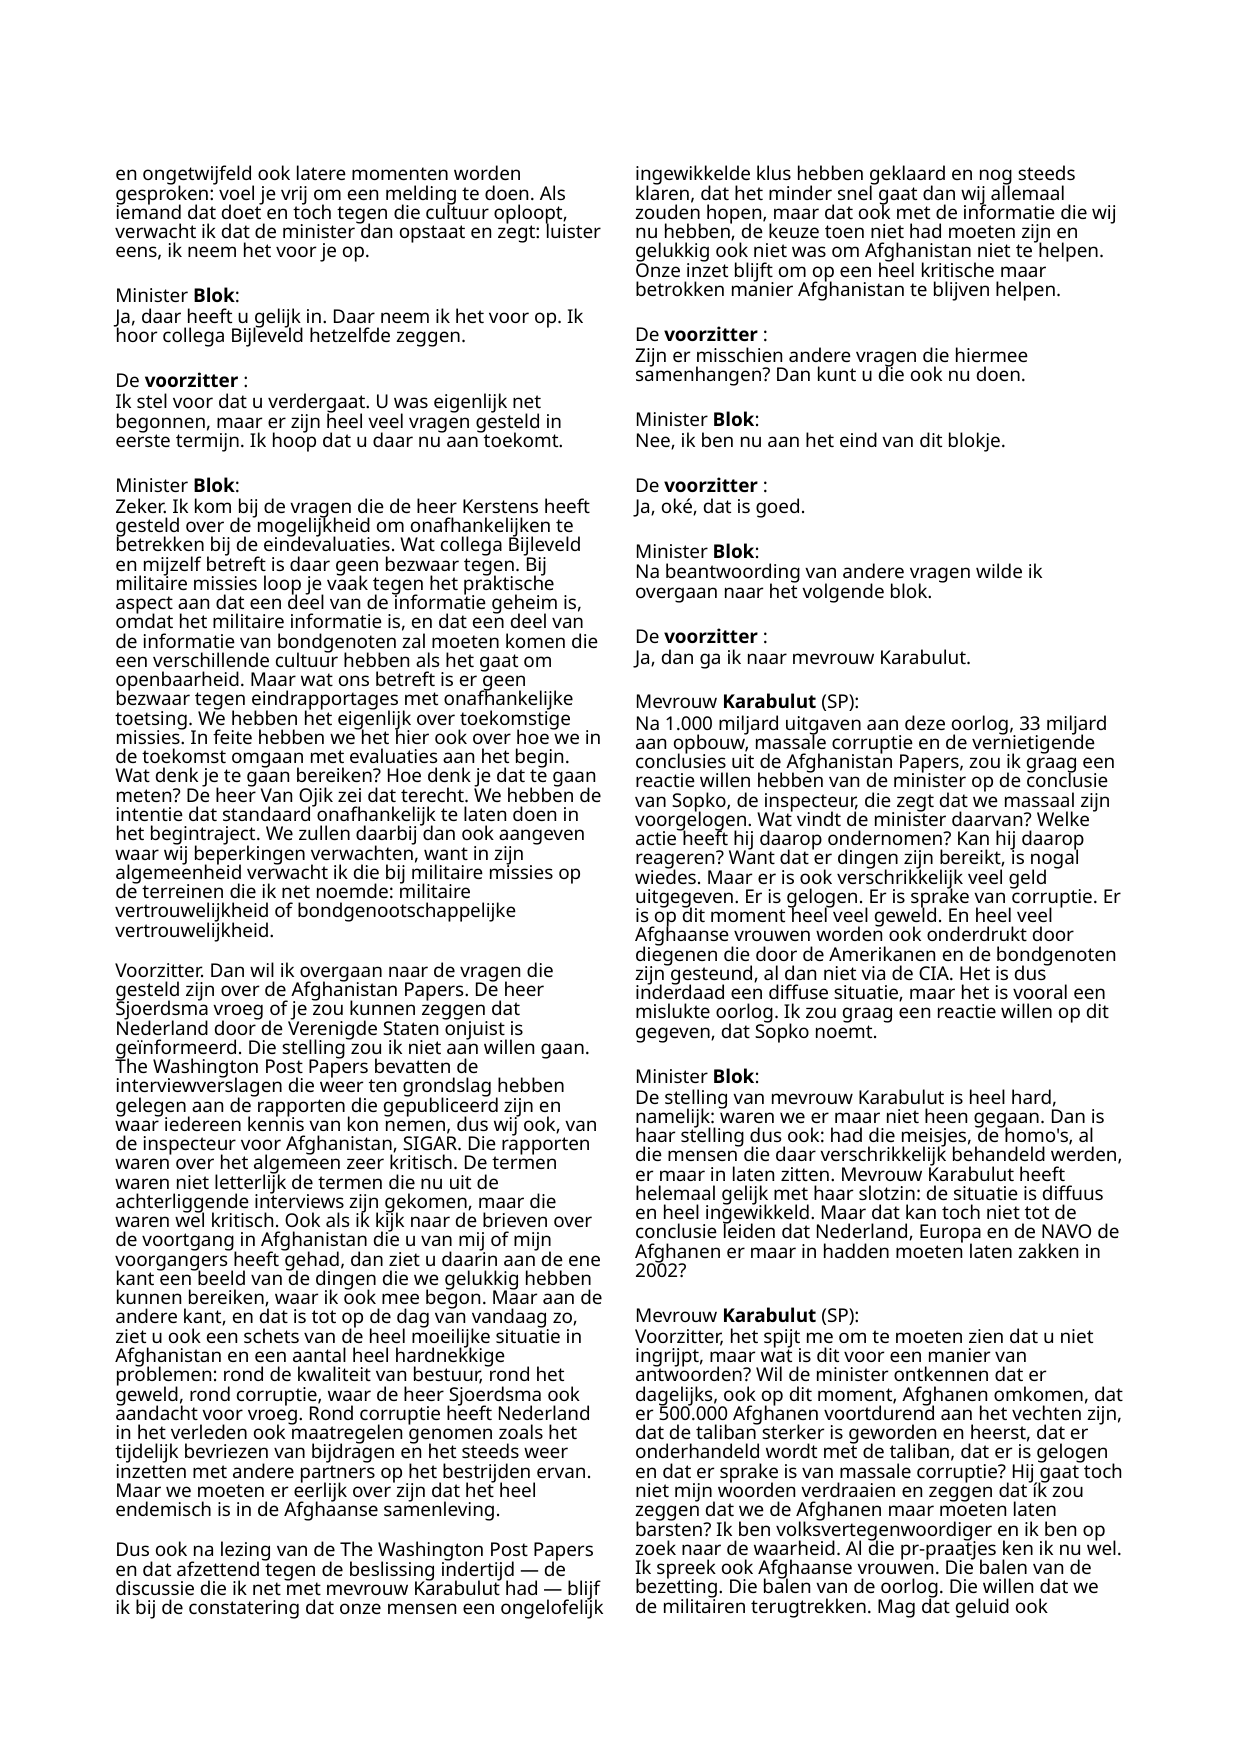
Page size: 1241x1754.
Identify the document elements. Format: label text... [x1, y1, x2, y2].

text Ja, daar heeft u gelijk in. Daar neem ik het voor op. Ik hoor collega Bijleveld hetzelfde zeggen. [115, 308, 605, 347]
text Na beantwoording van andere vragen wilde ik overgaan naar het volgende blok. [635, 563, 1125, 602]
text ingewikkelde klus hebben geklaard en nog steeds klaren, dat het minder snel gaat dan wij allemaal zouden hopen, maar dat ook met de informatie die wij nu hebben, de keuze toen niet had moeten zijn en gelukkig ook niet was om Afghanistan niet te helpen. Onze inzet blijft om op een heel kritische maar betrokken manier Afghanistan te blijven helpen. [635, 165, 1125, 300]
text Nee, ik ben nu aan het eind van dit blokje. [635, 432, 1125, 451]
text De voorzitter : [115, 368, 605, 393]
text Zeker. Ik kom bij de vragen die de heer Kerstens heeft gesteld over de mogelijkheid om onafhankelijken te betrekken bij de eindevaluaties. Wat collega Bijleveld en mijzelf betreft is daar geen bezwaar tegen. Bij militaire missies loop je vaak tegen het praktische aspect aan dat een deel van de informatie geheim is, omdat het militaire informatie is, en dat een deel van de informatie van bondgenoten zal moeten komen die een verschillende cultuur hebben als het gaat om openbaarheid. Maar wat ons betreft is er geen bezwaar tegen eindrapportages met onafhankelijke toetsing. We hebben het eigenlijk over toekomstige missies. In feite hebben we het hier ook over hoe we in de toekomst omgaan met evaluaties aan het begin. Wat denk je te gaan bereiken? Hoe denk je dat te gaan meten? De heer Van Ojik zei dat terecht. We hebben de intentie dat standaard onafhankelijk te laten doen in het begintraject. We zullen daarbij dan ook aangeven waar wij beperkingen verwachten, want in zijn algemeenheid verwacht ik die bij militaire missies op de terreinen die ik net noemde: militaire vertrouwelijkheid of bondgenootschappelijke vertrouwelijkheid. [115, 498, 605, 941]
text Minister Blok: [115, 472, 605, 498]
text Ja, oké, dat is goed. [635, 498, 1125, 517]
text Mevrouw Karabulut (SP): [635, 1302, 1125, 1328]
text Na 1.000 miljard uitgaven aan deze oorlog, 33 miljard aan opbouw, massale corruptie en de vernietigende conclusies uit de Afghanistan Papers, zou ik graag een reactie willen hebben van de minister op de conclusie van Sopko, de inspecteur, die zegt dat we massaal zijn voorgelogen. Wat vindt de minister daarvan? Welke actie heeft hij daarop ondernomen? Kan hij daarop reageren? Want dat er dingen zijn bereikt, is nogal wiedes. Maar er is ook verschrikkelijk veel geld uitgegeven. Er is gelogen. Er is sprake van corruptie. Er is op dit moment heel veel geweld. En heel veel Afghaanse vrouwen worden ook onderdrukt door diegenen die door de Amerikanen en de bondgenoten zijn gesteund, al dan niet via de CIA. Het is dus inderdaad een diffuse situatie, maar het is vooral een mislukte oorlog. Ik zou graag een reactie willen op dit gegeven, dat Sopko noemt. [635, 714, 1125, 1042]
text De voorzitter : [635, 321, 1125, 347]
text Minister Blok: [635, 538, 1125, 563]
text Ja, dan ga ik naar mevrouw Karabulut. [635, 649, 1125, 668]
text Voorzitter. Dan wil ik overgaan naar de vragen die gesteld zijn over de Afghanistan Papers. De heer Sjoerdsma vroeg of je zou kunnen zeggen dat Nederland door de Verenigde Staten onjuist is geïnformeerd. Die stelling zou ik niet aan willen gaan. The Washington Post Papers bevatten de interviewverslagen die weer ten grondslag hebben gelegen aan de rapporten die gepubliceerd zijn en waar iedereen kennis van kon nemen, dus wij ook, van de inspecteur voor Afghanistan, SIGAR. Die rapporten waren over het algemeen zeer kritisch. De termen waren niet letterlijk de termen die nu uit de achterliggende interviews zijn gekomen, maar die waren wel kritisch. Ook als ik kijk naar de brieven over de voortgang in Afghanistan die u van mij of mijn voorgangers heeft gehad, dan ziet u daarin aan de ene kant een beeld van de dingen die we gelukkig hebben kunnen bereiken, waar ik ook mee begon. Maar aan de andere kant, en dat is tot op de dag van vandaag zo, ziet u ook een schets van de heel moeilijke situatie in Afghanistan en een aantal heel hardnekkige problemen: rond de kwaliteit van bestuur, rond het geweld, rond corruptie, waar de heer Sjoerdsma ook aandacht voor vroeg. Rond corruptie heeft Nederland in het verleden ook maatregelen genomen zoals het tijdelijk bevriezen van bijdragen en het steeds weer inzetten met andere partners op het bestrijden ervan. Maar we moeten er eerlijk over zijn dat het heel endemisch is in de Afghaanse samenleving. [115, 962, 605, 1521]
text Minister Blok: [635, 1063, 1125, 1089]
text Zijn er misschien andere vragen die hiermee samenhangen? Dan kunt u die ook nu doen. [635, 347, 1125, 385]
text Voorzitter, het spijt me om te moeten zien dat u niet ingrijpt, maar wat is dit voor een manier van antwoorden? Wil de minister ontkennen dat er dagelijks, ook op dit moment, Afghanen omkomen, dat er 500.000 Afghanen voortdurend aan het vechten zijn, dat de taliban sterker is geworden en heerst, dat er onderhandeld wordt met de taliban, dat er is gelogen en dat er sprake is van massale corruptie? Hij gaat toch niet mijn woorden verdraaien en zeggen dat ík zou zeggen dat we de Afghanen maar moeten laten barsten? Ik ben volksvertegenwoordiger en ik ben op zoek naar de waarheid. Al die pr-praatjes ken ik nu wel. Ik spreek ook Afghaanse vrouwen. Die balen van de bezetting. Die balen van de oorlog. Die willen dat we de militairen terugtrekken. Mag dat geluid ook [635, 1328, 1125, 1617]
text Mevrouw Karabulut (SP): [635, 689, 1125, 714]
text De stelling van mevrouw Karabulut is heel hard, namelijk: waren we er maar niet heen gegaan. Dan is haar stelling dus ook: had die meisjes, de homo's, al die mensen die daar verschrikkelijk behandeld werden, er maar in laten zitten. Mevrouw Karabulut heeft helemaal gelijk met haar slotzin: de situatie is diffuus en heel ingewikkeld. Maar dat kan toch niet tot de conclusie leiden dat Nederland, Europa en de NAVO de Afghanen er maar in hadden moeten laten zakken in 2002? [635, 1089, 1125, 1281]
text Minister Blok: [635, 406, 1125, 432]
text Dus ook na lezing van de The Washington Post Papers en dat afzettend tegen de beslissing indertijd — de discussie die ik net met mevrouw Karabulut had — blijf ik bij de constatering dat onze mensen een ongelofelijk [115, 1541, 605, 1618]
text Minister Blok: [115, 282, 605, 308]
text De voorzitter : [635, 472, 1125, 498]
text en ongetwijfeld ook latere momenten worden gesproken: voel je vrij om een melding te doen. Als iemand dat doet en toch tegen die cultuur oploopt, verwacht ik dat de minister dan opstaat en zegt: luister eens, ik neem het voor je op. [115, 165, 605, 262]
text De voorzitter : [635, 623, 1125, 649]
text Ik stel voor dat u verdergaat. U was eigenlijk net begonnen, maar er zijn heel veel vragen gesteld in eerste termijn. Ik hoop dat u daar nu aan toekomt. [115, 393, 605, 451]
